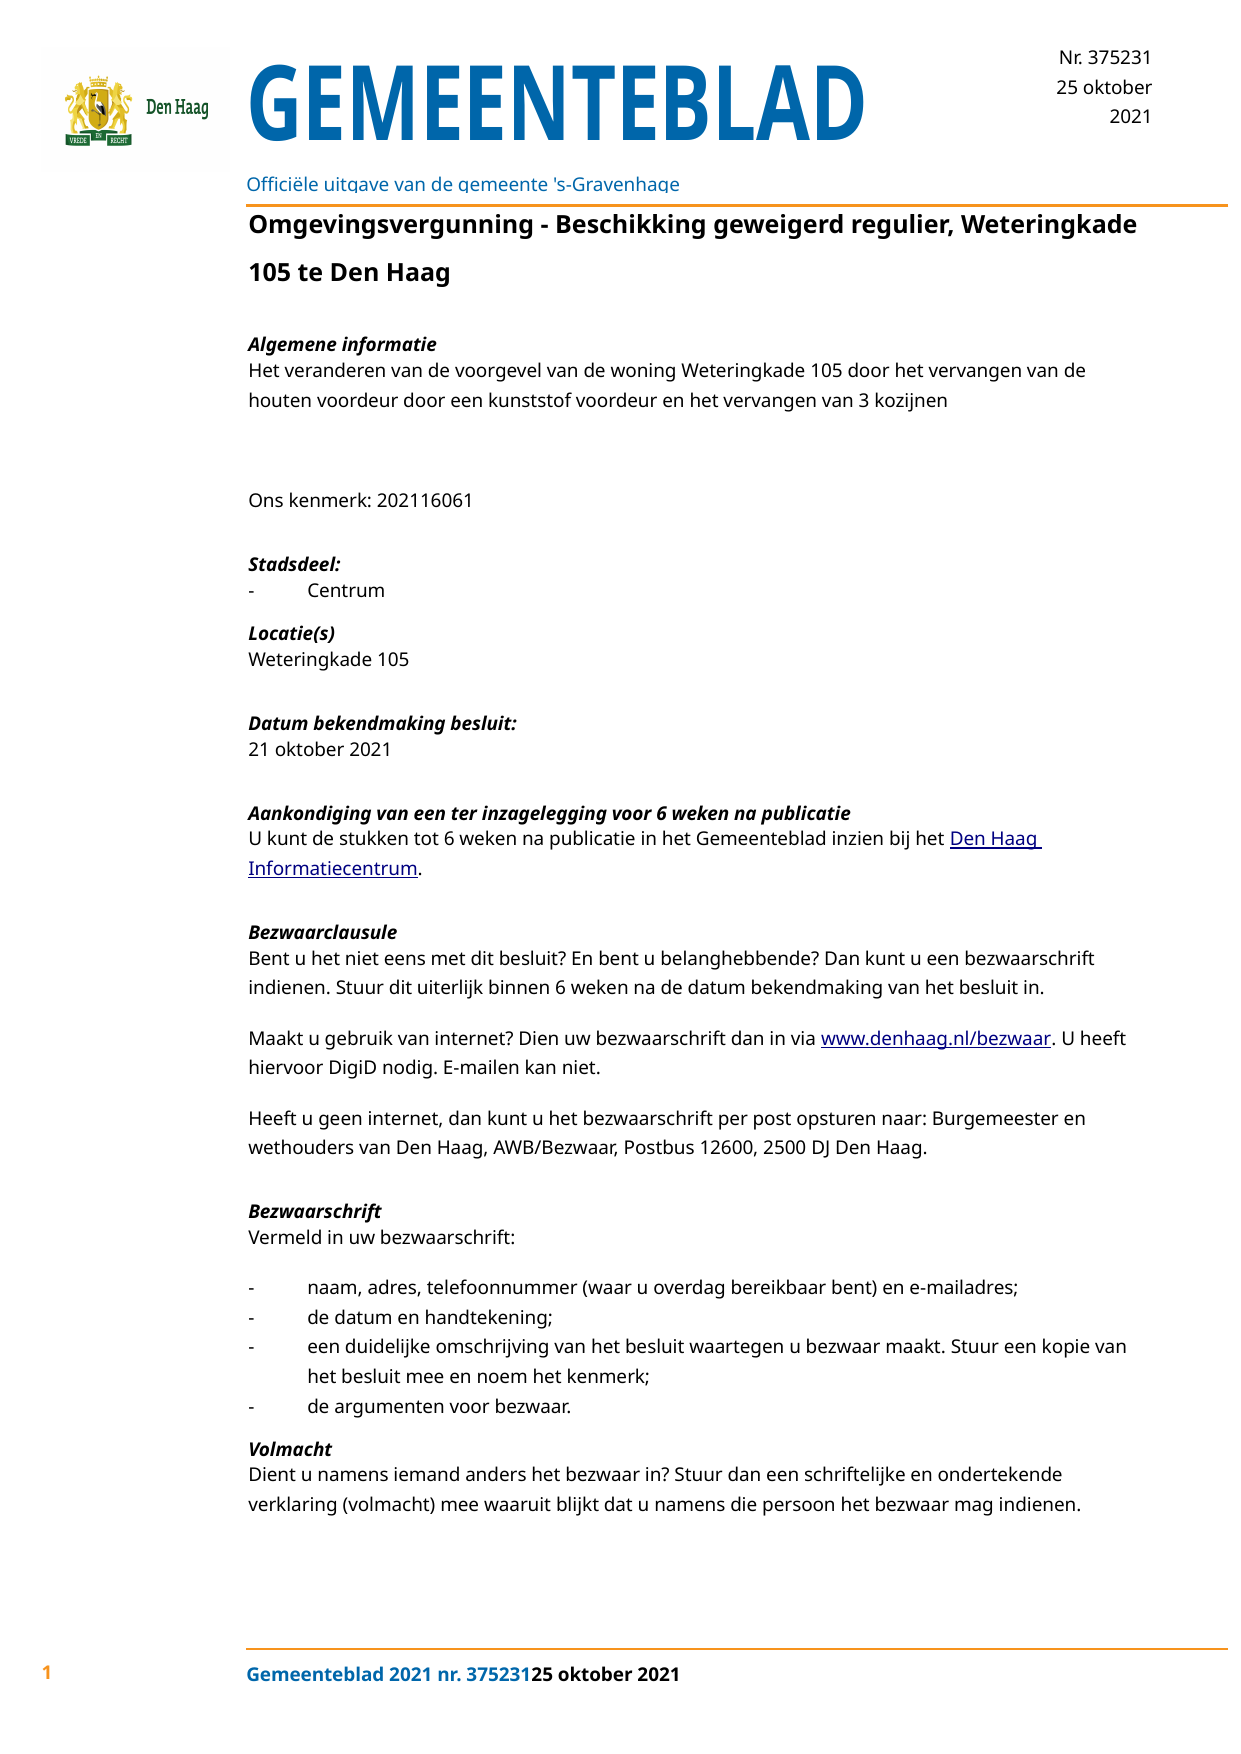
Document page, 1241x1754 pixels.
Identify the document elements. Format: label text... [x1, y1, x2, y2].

text Volmacht [248, 1436, 1152, 1462]
text Omgevingsvergunning - Beschikking geweigerd regulier, Weteringkade 105 te Den Haag [248, 207, 1152, 288]
text Stadsdeel: [248, 552, 1152, 577]
text Het veranderen van de voorgevel van de woning Weteringkade 105 door het vervangen van de houten voordeur door een kunststof voordeur en het vervangen van 3 kozijnen [248, 357, 1152, 412]
list naam, adres, telefoonnummer (waar u overdag bereikbaar bent) en e-mailadres; [248, 1274, 1152, 1300]
picture [41, 47, 231, 172]
text Aankondiging van een ter inzagelegging voor 6 weken na publicatie [248, 800, 1152, 826]
text Bezwaarschrift [248, 1198, 1152, 1224]
text Datum bekendmaking besluit: [248, 710, 1152, 736]
text U kunt de stukken tot 6 weken na publicatie in het Gemeenteblad inzien bij het Den Haag Informatiecentrum. [248, 826, 1152, 881]
list de datum en handtekening; [248, 1304, 1152, 1330]
text 21 oktober 2021 [248, 736, 1152, 762]
text Maakt u gebruik van internet? Dien uw bezwaarschrift dan in via www.denhaag.nl/bezwaar. U heeft hiervoor DigiD nodig. E-mailen kan niet. [248, 1025, 1152, 1080]
text Algemene informatie [248, 331, 1152, 357]
text Ons kenmerk: 202116061 [248, 488, 1152, 513]
text Vermeld in uw bezwaarschrift: [248, 1224, 1152, 1250]
list Centrum [248, 577, 1152, 603]
text Bent u het niet eens met dit besluit? En bent u belanghebbende? Dan kunt u een bezwaarschrift indienen. Stuur dit uiterlijk binnen 6 weken na de datum bekendmaking van het besluit in. [248, 945, 1152, 1000]
text Dient u namens iemand anders het bezwaar in? Stuur dan een schriftelijke en ondertekende verklaring (volmacht) mee waaruit blijkt dat u namens die persoon het bezwaar mag indienen. [248, 1462, 1152, 1517]
list de argumenten voor bezwaar. [248, 1393, 1152, 1418]
text Bezwaarclausule [248, 919, 1152, 945]
text Heeft u geen internet, dan kunt u het bezwaarschrift per post opsturen naar: Burgemeester en wethouders van Den Haag, AWB/Bezwaar, Postbus 12600, 2500 DJ Den Haag. [248, 1105, 1152, 1160]
text Weteringkade 105 [248, 646, 1152, 672]
list een duidelijke omschrijving van het besluit waartegen u bezwaar maakt. Stuur een kopie van het besluit mee en noem het kenmerk; [248, 1334, 1152, 1389]
text Locatie(s) [248, 620, 1152, 646]
